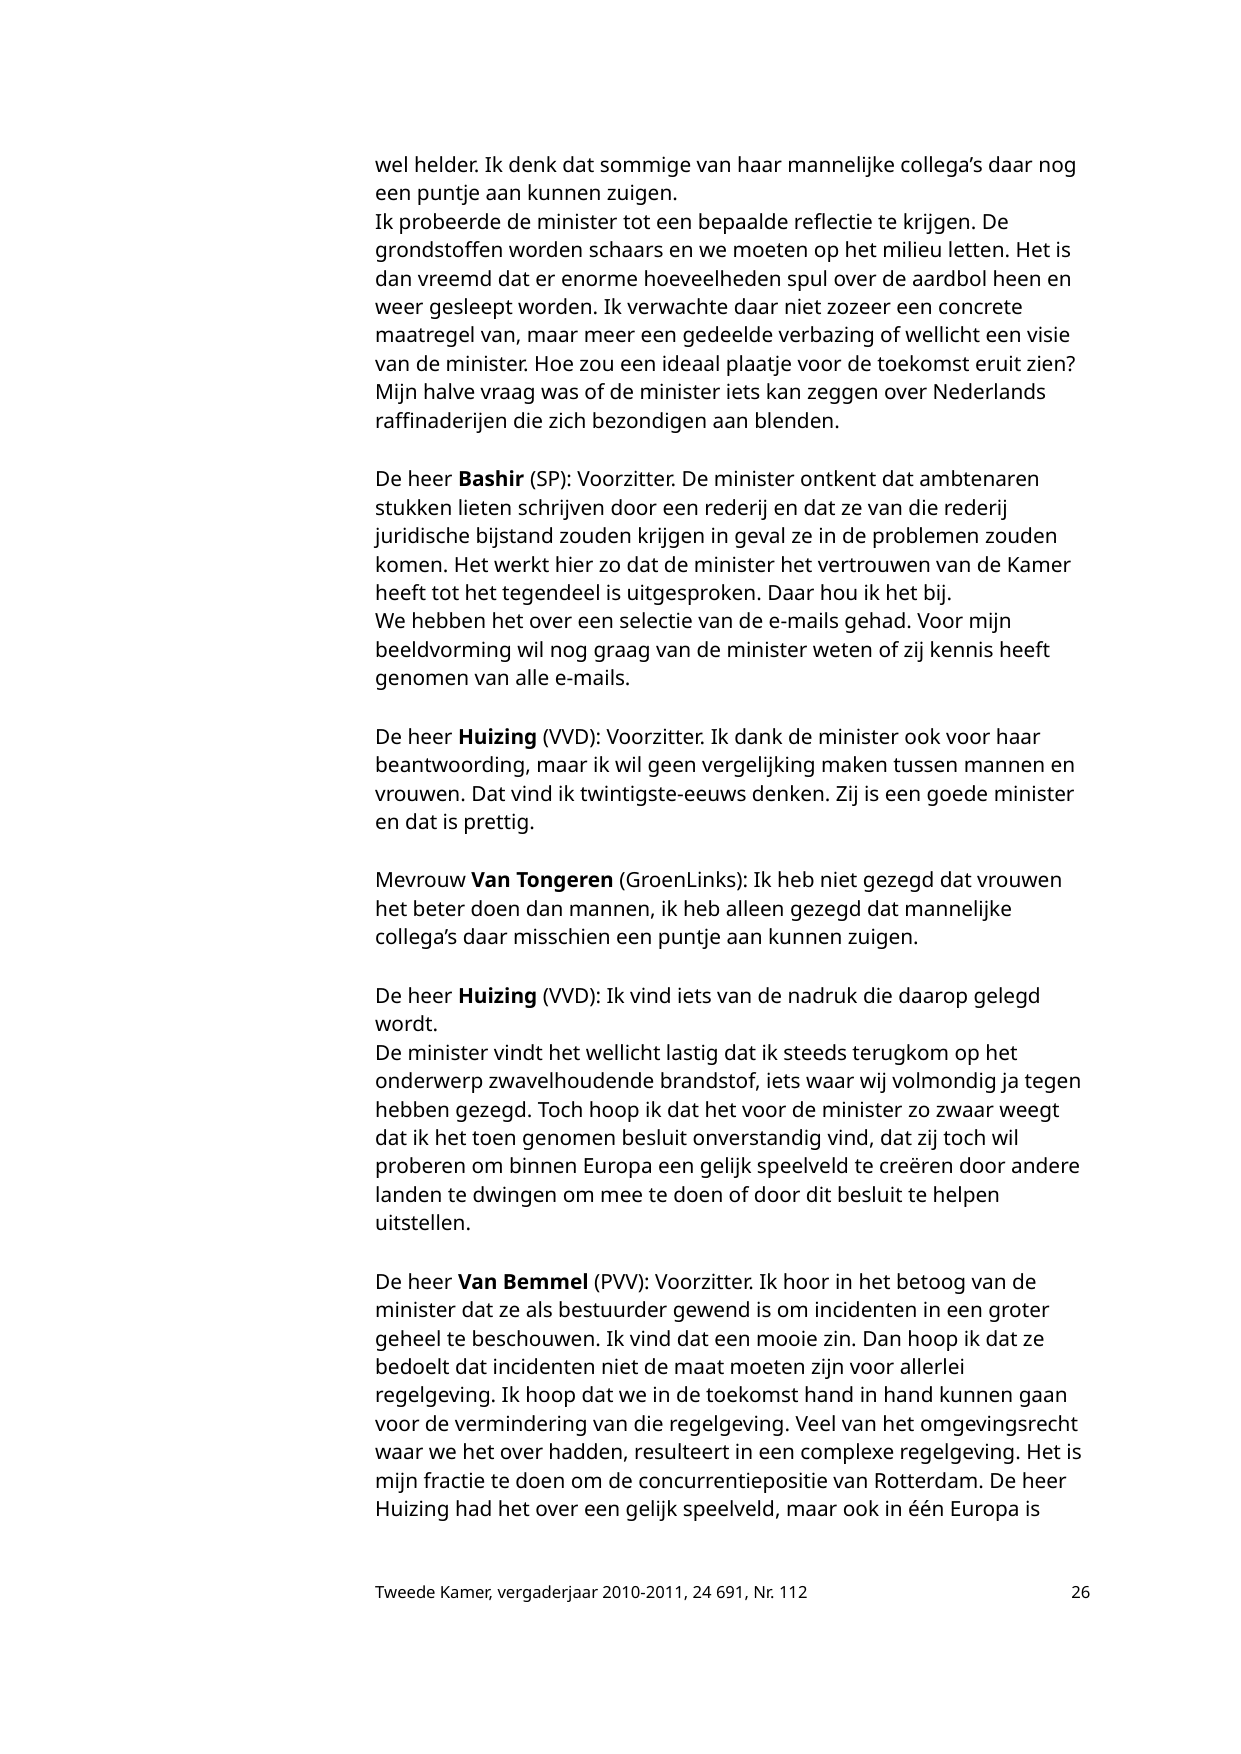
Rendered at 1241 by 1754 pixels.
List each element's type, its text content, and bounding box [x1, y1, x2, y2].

text Mevrouw Van Tongeren (GroenLinks): Ik heb niet gezegd dat vrouwen het beter doen dan mannen, ik heb alleen gezegd dat mannelijke collega’s daar misschien een puntje aan kunnen zuigen. [375, 866, 1090, 951]
text De heer Bashir (SP): Voorzitter. De minister ontkent dat ambtenaren stukken lieten schrijven door een rederij en dat ze van die rederij juridische bijstand zouden krijgen in geval ze in de problemen zouden komen. Het werkt hier zo dat de minister het vertrouwen van de Kamer heeft tot het tegendeel is uitgesproken. Daar hou ik het bij. [375, 464, 1090, 607]
text De heer Huizing (VVD): Ik vind iets van de nadruk die daarop gelegd wordt. [375, 981, 1090, 1038]
text Ik probeerde de minister tot een bepaalde reflectie te krijgen. De grondstoffen worden schaars en we moeten op het milieu letten. Het is dan vreemd dat er enorme hoeveelheden spul over de aardbol heen en weer gesleept worden. Ik verwachte daar niet zozeer een concrete maatregel van, maar meer een gedeelde verbazing of wellicht een visie van de minister. Hoe zou een ideaal plaatje voor de toekomst eruit zien? Mijn halve vraag was of de minister iets kan zeggen over Nederlands raffinaderijen die zich bezondigen aan blenden. [375, 207, 1090, 434]
text wel helder. Ik denk dat sommige van haar mannelijke collega’s daar nog een puntje aan kunnen zuigen. [375, 150, 1090, 207]
text De heer Van Bemmel (PVV): Voorzitter. Ik hoor in het betoog van de minister dat ze als bestuurder gewend is om incidenten in een groter geheel te beschouwen. Ik vind dat een mooie zin. Dan hoop ik dat ze bedoelt dat incidenten niet de maat moeten zijn voor allerlei regelgeving. Ik hoop dat we in de toekomst hand in hand kunnen gaan voor de vermindering van die regelgeving. Veel van het omgevingsrecht waar we het over hadden, resulteert in een complexe regelgeving. Het is mijn fractie te doen om de concurrentiepositie van Rotterdam. De heer Huizing had het over een gelijk speelveld, maar ook in één Europa is [375, 1267, 1090, 1523]
text De minister vindt het wellicht lastig dat ik steeds terugkom op het onderwerp zwavelhoudende brandstof, iets waar wij volmondig ja tegen hebben gezegd. Toch hoop ik dat het voor de minister zo zwaar weegt dat ik het toen genomen besluit onverstandig vind, dat zij toch wil proberen om binnen Europa een gelijk speelveld te creëren door andere landen te dwingen om mee te doen of door dit besluit te helpen uitstellen. [375, 1038, 1090, 1237]
text We hebben het over een selectie van de e-mails gehad. Voor mijn beeldvorming wil nog graag van de minister weten of zij kennis heeft genomen van alle e-mails. [375, 607, 1090, 692]
text De heer Huizing (VVD): Voorzitter. Ik dank de minister ook voor haar beantwoording, maar ik wil geen vergelijking maken tussen mannen en vrouwen. Dat vind ik twintigste-eeuws denken. Zij is een goede minister en dat is prettig. [375, 722, 1090, 836]
